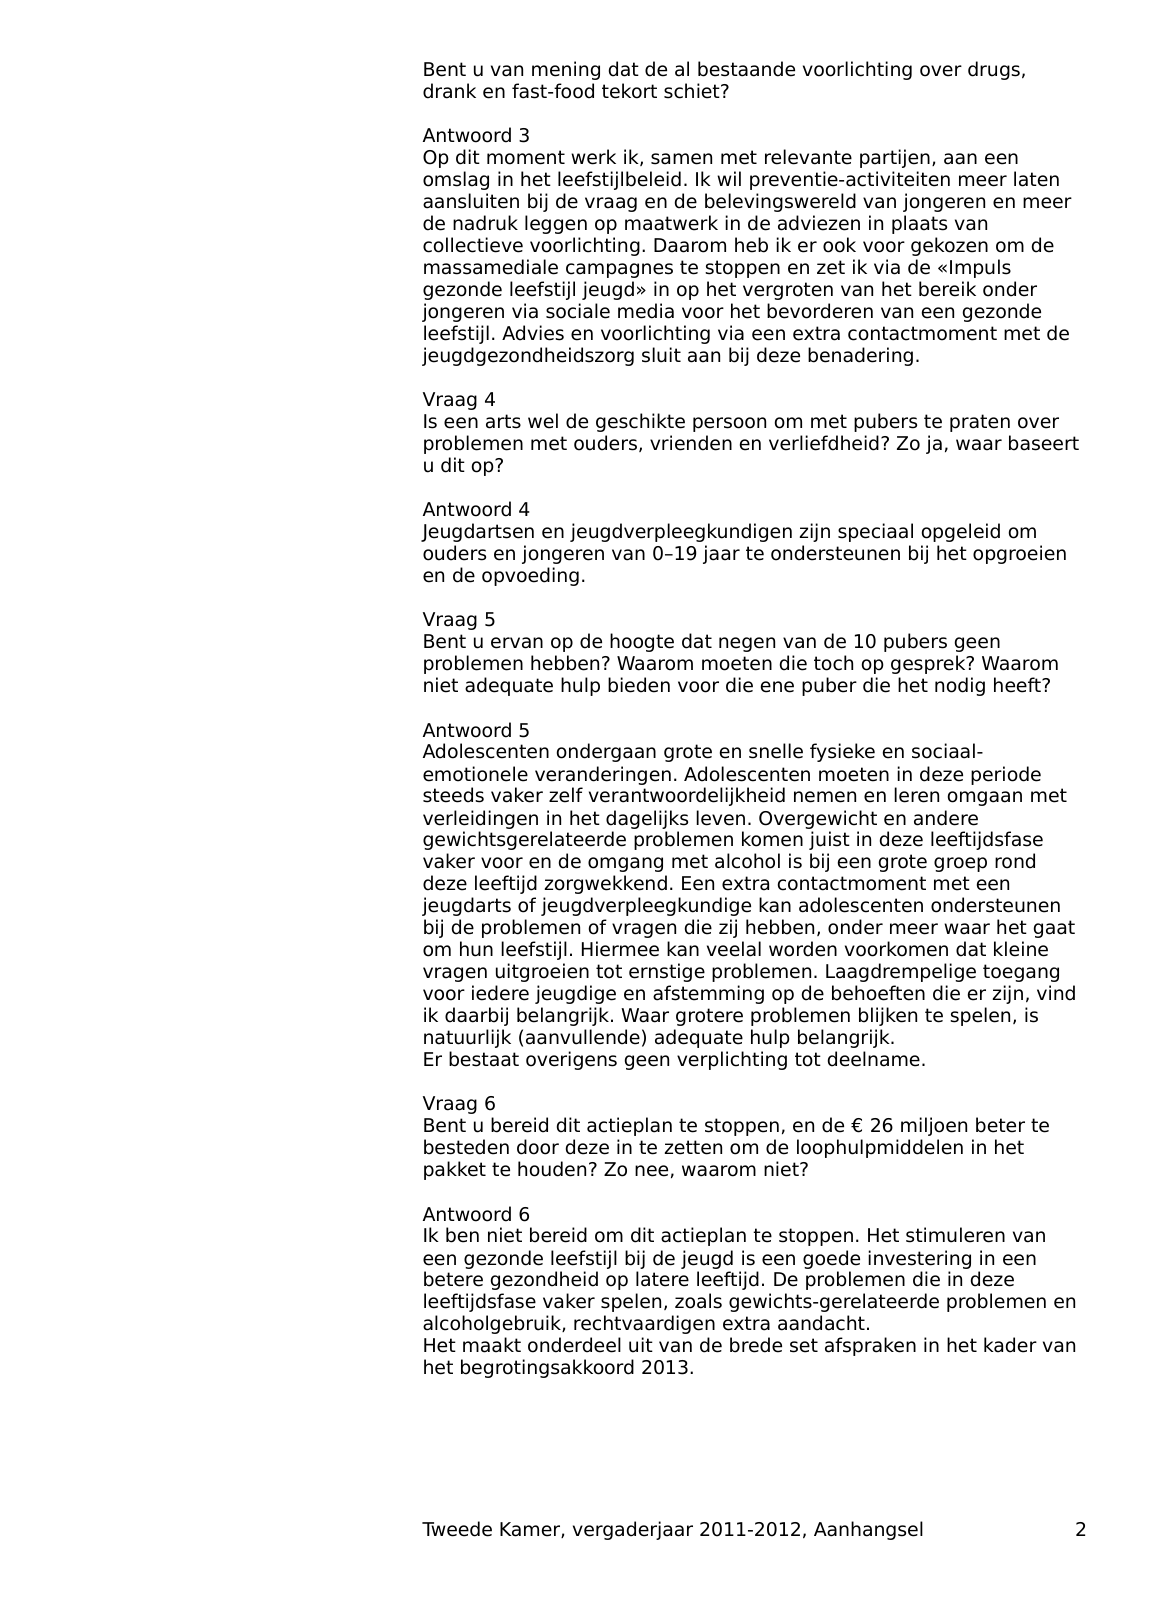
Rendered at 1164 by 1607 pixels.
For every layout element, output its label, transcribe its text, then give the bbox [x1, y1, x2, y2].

text Is een arts wel de geschikte persoon om met pubers te praten over problemen met ouders, vrienden en verliefdheid? Zo ja, waar baseert u dit op? [422, 411, 1087, 477]
text Bent u van mening dat de al bestaande voorlichting over drugs, drank en fast-food tekort schiet? [422, 59, 1087, 103]
text Vraag 5 [422, 609, 1087, 631]
text Antwoord 5 [422, 719, 1087, 741]
text Jeugdartsen en jeugdverpleegkundigen zijn speciaal opgeleid om ouders en jongeren van 0–19 jaar te ondersteunen bij het opgroeien en de opvoeding. [422, 521, 1087, 587]
text Bent u bereid dit actieplan te stoppen, en de € 26 miljoen beter te besteden door deze in te zetten om de loophulpmiddelen in het pakket te houden? Zo nee, waarom niet? [422, 1115, 1087, 1181]
text Adolescenten ondergaan grote en snelle fysieke en sociaal-emotionele veranderingen. Adolescenten moeten in deze periode steeds vaker zelf verantwoordelijkheid nemen en leren omgaan met verleidingen in het dagelijks leven. Overgewicht en andere gewichtsgerelateerde problemen komen juist in deze leeftijdsfase vaker voor en de omgang met alcohol is bij een grote groep rond deze leeftijd zorgwekkend. Een extra contactmoment met een jeugdarts of jeugdverpleegkundige kan adolescenten ondersteunen bij de problemen of vragen die zij hebben, onder meer waar het gaat om hun leefstijl. Hiermee kan veelal worden voorkomen dat kleine vragen uitgroeien tot ernstige problemen. Laagdrempelige toegang voor iedere jeugdige en afstemming op de behoeften die er zijn, vind ik daarbij belangrijk. Waar grotere problemen blijken te spelen, is natuurlijk (aanvullende) adequate hulp belangrijk. [422, 741, 1087, 1049]
text Ik ben niet bereid om dit actieplan te stoppen. Het stimuleren van een gezonde leefstijl bij de jeugd is een goede investering in een betere gezondheid op latere leeftijd. De problemen die in deze leeftijdsfase vaker spelen, zoals gewichts-gerelateerde problemen en alcoholgebruik, rechtvaardigen extra aandacht. [422, 1225, 1087, 1335]
text Antwoord 3 [422, 125, 1087, 147]
text Bent u ervan op de hoogte dat negen van de 10 pubers geen problemen hebben? Waarom moeten die toch op gesprek? Waarom niet adequate hulp bieden voor die ene puber die het nodig heeft? [422, 631, 1087, 697]
text Vraag 6 [422, 1093, 1087, 1115]
text Antwoord 4 [422, 499, 1087, 521]
text Op dit moment werk ik, samen met relevante partijen, aan een omslag in het leefstijlbeleid. Ik wil preventie-activiteiten meer laten aansluiten bij de vraag en de belevingswereld van jongeren en meer de nadruk leggen op maatwerk in de adviezen in plaats van collectieve voorlichting. Daarom heb ik er ook voor gekozen om de massamediale campagnes te stoppen en zet ik via de «Impuls gezonde leefstijl jeugd» in op het vergroten van het bereik onder jongeren via sociale media voor het bevorderen van een gezonde leefstijl. Advies en voorlichting via een extra contactmoment met de jeugdgezondheidszorg sluit aan bij deze benadering. [422, 147, 1087, 367]
text Het maakt onderdeel uit van de brede set afspraken in het kader van het begrotingsakkoord 2013. [422, 1335, 1087, 1379]
text Vraag 4 [422, 389, 1087, 411]
text Antwoord 6 [422, 1203, 1087, 1225]
text Er bestaat overigens geen verplichting tot deelname. [422, 1049, 1087, 1071]
